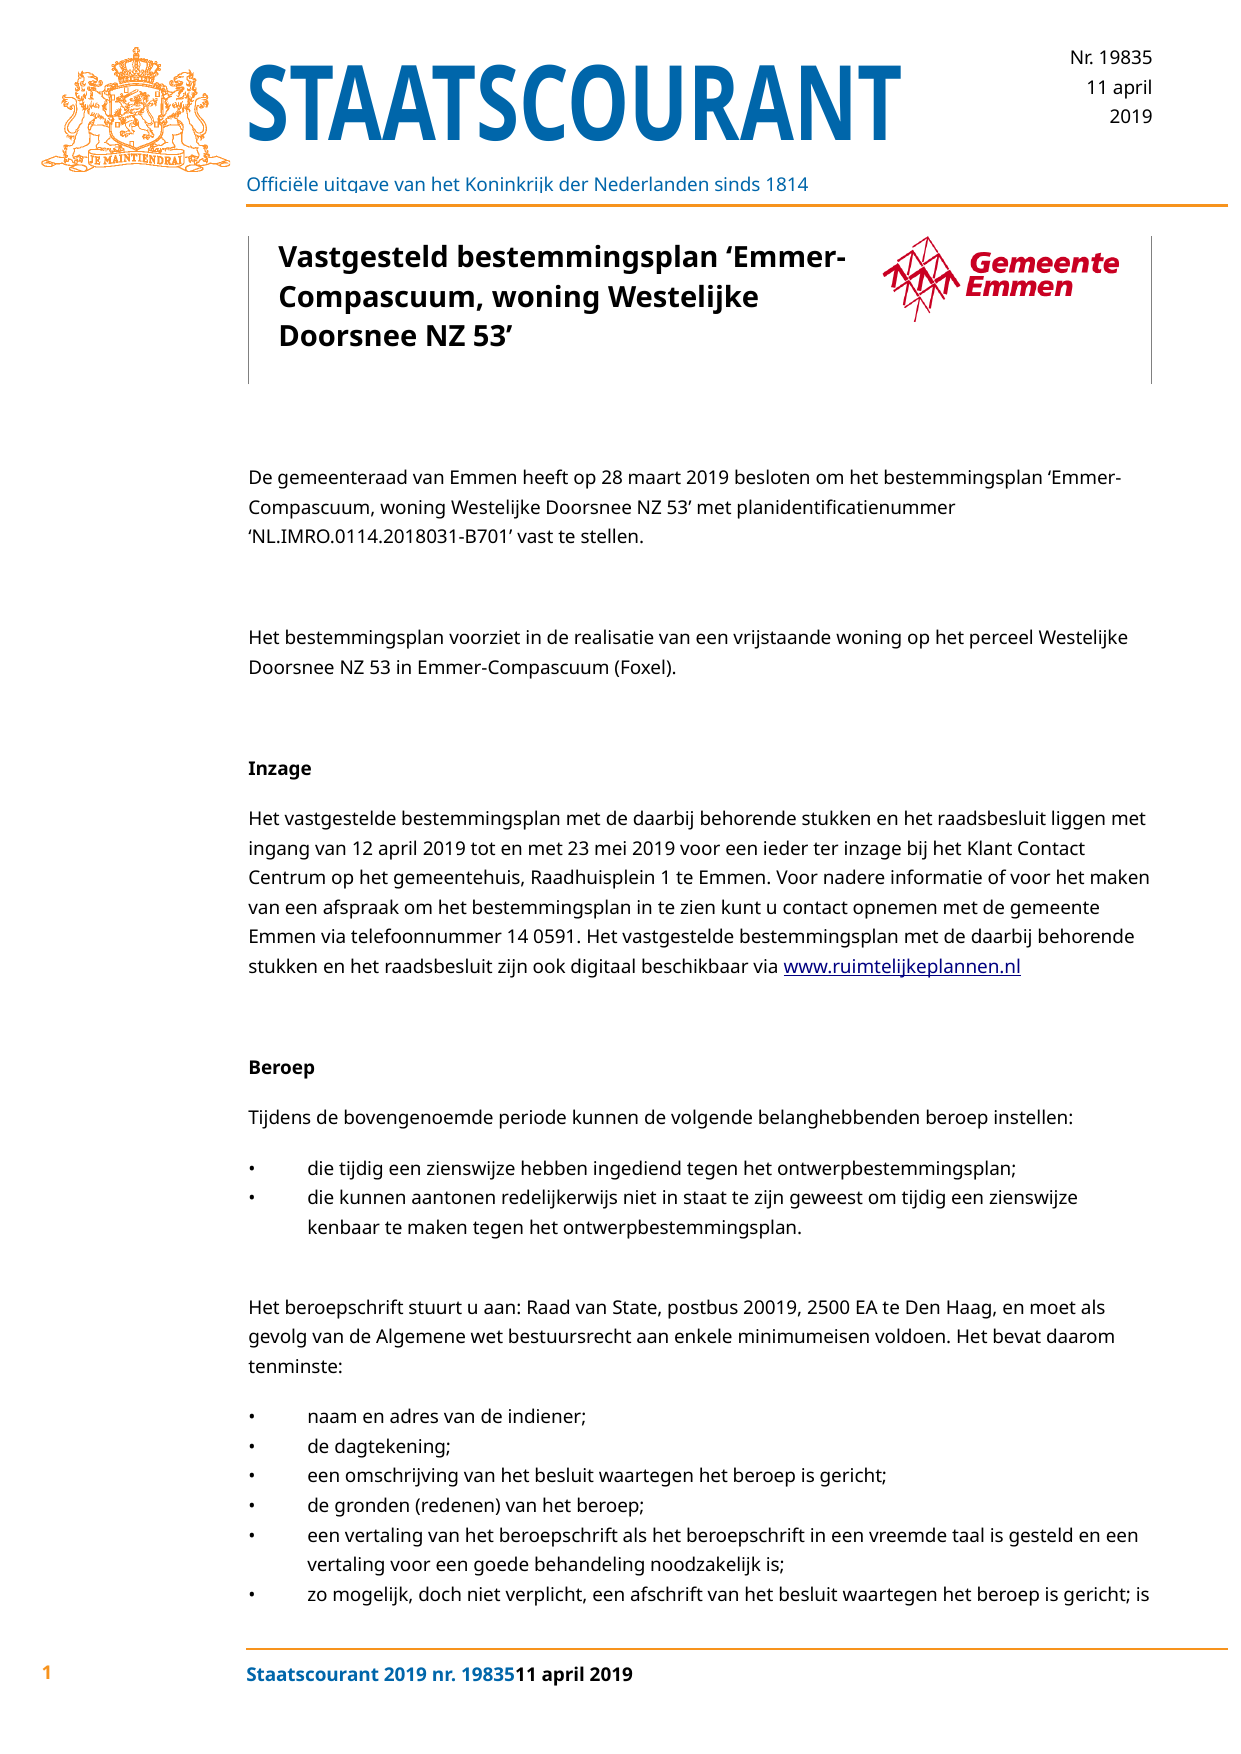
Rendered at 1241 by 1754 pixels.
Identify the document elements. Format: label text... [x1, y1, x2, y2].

picture [41, 47, 231, 172]
list die tijdig een zienswijze hebben ingediend tegen het ontwerpbestemmingsplan; [248, 1155, 1152, 1181]
list die kunnen aantonen redelijkerwijs niet in staat te zijn geweest om tijdig een zienswijze kenbaar te maken tegen het ontwerpbestemmingsplan. [248, 1184, 1152, 1240]
text Het vastgestelde bestemmingsplan met de daarbij behorende stukken en het raadsbesluit liggen met ingang van 12 april 2019 tot en met 23 mei 2019 voor een ieder ter inzage bij het Klant Contact Centrum op het gemeentehuis, Raadhuisplein 1 te Emmen. Voor nadere informatie of voor het maken van een afspraak om het bestemmingsplan in te zien kunt u contact opnemen met de gemeente Emmen via telefoonnummer 14 0591. Het vastgestelde bestemmingsplan met de daarbij behorende stukken en het raadsbesluit zijn ook digitaal beschikbaar via www.ruimtelijkeplannen.nl [248, 805, 1152, 979]
text Beroep [248, 1054, 1152, 1080]
list de gronden (redenen) van het beroep; [248, 1492, 1152, 1518]
table_header Vastgesteld bestemmingsplan ‘Emmer-Compascuum, woning Westelijke Doorsnee NZ 53’ [249, 236, 850, 384]
list de dagtekening; [248, 1433, 1152, 1459]
text Tijdens de bovengenoemde periode kunnen de volgende belanghebbenden beroep instellen: [248, 1104, 1152, 1130]
text Het beroepschrift stuurt u aan: Raad van State, postbus 20019, 2500 EA te Den Haag, en moet als gevolg van de Algemene wet bestuursrecht aan enkele minimumeisen voldoen. Het bevat daarom tenminste: [248, 1294, 1152, 1379]
text Het bestemmingsplan voorziet in de realisatie van een vrijstaande woning op het perceel Westelijke Doorsnee NZ 53 in Emmer-Compascuum (Foxel). [248, 624, 1152, 680]
text Inzage [248, 755, 1152, 781]
list zo mogelijk, doch niet verplicht, een afschrift van het besluit waartegen het beroep is gericht; is [248, 1581, 1152, 1607]
picture [882, 236, 1119, 322]
text De gemeenteraad van Emmen heeft op 28 maart 2019 besloten om het bestemmingsplan ‘Emmer-Compascuum, woning Westelijke Doorsnee NZ 53’ met planidentificatienummer ‘NL.IMRO.0114.2018031-B701’ vast te stellen. [248, 464, 1152, 549]
table_header [850, 236, 1151, 384]
list een vertaling van het beroepschrift als het beroepschrift in een vreemde taal is gesteld en een vertaling voor een goede behandeling noodzakelijk is; [248, 1522, 1152, 1577]
list naam en adres van de indiener; [248, 1403, 1152, 1429]
list een omschrijving van het besluit waartegen het beroep is gericht; [248, 1463, 1152, 1488]
